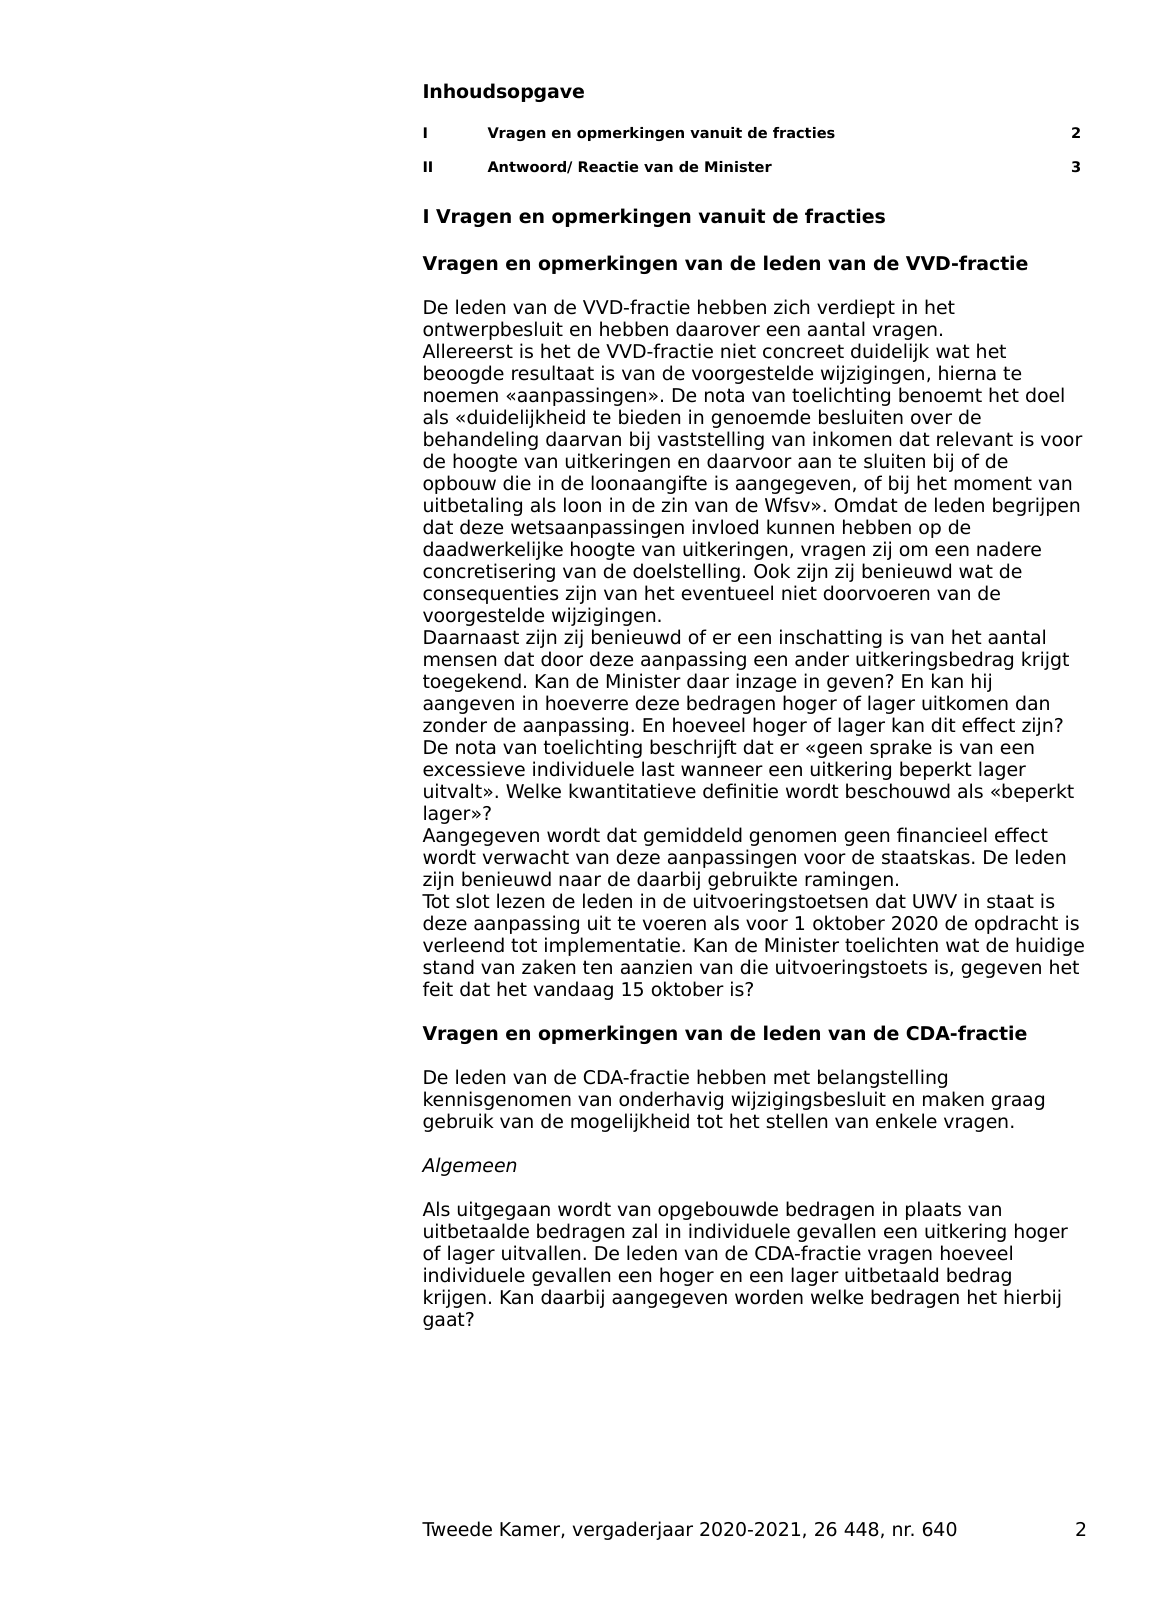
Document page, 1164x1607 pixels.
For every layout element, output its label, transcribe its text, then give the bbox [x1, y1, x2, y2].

table_cell [1013, 142, 1087, 159]
table_cell [422, 142, 481, 159]
table_cell [481, 142, 1013, 159]
text Daarnaast zijn zij benieuwd of er een inschatting is van het aantal mensen dat door deze aanpassing een ander uitkeringsbedrag krijgt toegekend. Kan de Minister daar inzage in geven? En kan hij aangeven in hoeverre deze bedragen hoger of lager uitkomen dan zonder de aanpassing. En hoeveel hoger of lager kan dit effect zijn? [422, 627, 1087, 737]
table_header I [422, 125, 481, 142]
subtitle Vragen en opmerkingen van de leden van de VVD-fractie [422, 253, 1087, 275]
text Als uitgegaan wordt van opgebouwde bedragen in plaats van uitbetaalde bedragen zal in individuele gevallen een uitkering hoger of lager uitvallen. De leden van de CDA-fractie vragen hoeveel individuele gevallen een hoger en een lager uitbetaald bedrag krijgen. Kan daarbij aangegeven worden welke bedragen het hierbij gaat? [422, 1199, 1087, 1331]
table_header Vragen en opmerkingen vanuit de fracties [481, 125, 1013, 142]
text De nota van toelichting beschrijft dat er «geen sprake is van een excessieve individuele last wanneer een uitkering beperkt lager uitvalt». Welke kwantitatieve definitie wordt beschouwd als «beperkt lager»? [422, 737, 1087, 825]
text Tot slot lezen de leden in de uitvoeringstoetsen dat UWV in staat is deze aanpassing uit te voeren als voor 1 oktober 2020 de opdracht is verleend tot implementatie. Kan de Minister toelichten wat de huidige stand van zaken ten aanzien van die uitvoeringstoets is, gegeven het feit dat het vandaag 15 oktober is? [422, 891, 1087, 1001]
subtitle Inhoudsopgave [422, 81, 1087, 103]
table_header 2 [1013, 125, 1087, 142]
table_cell Antwoord/ Reactie van de Minister [481, 159, 1013, 176]
subtitle Algemeen [422, 1155, 1087, 1177]
text Allereerst is het de VVD-fractie niet concreet duidelijk wat het beoogde resultaat is van de voorgestelde wijzigingen, hierna te noemen «aanpassingen». De nota van toelichting benoemt het doel als «duidelijkheid te bieden in genoemde besluiten over de behandeling daarvan bij vaststelling van inkomen dat relevant is voor de hoogte van uitkeringen en daarvoor aan te sluiten bij of de opbouw die in de loonaangifte is aangegeven, of bij het moment van uitbetaling als loon in de zin van de Wfsv». Omdat de leden begrijpen dat deze wetsaanpassingen invloed kunnen hebben op de daadwerkelijke hoogte van uitkeringen, vragen zij om een nadere concretisering van de doelstelling. Ook zijn zij benieuwd wat de consequenties zijn van het eventueel niet doorvoeren van de voorgestelde wijzigingen. [422, 341, 1087, 627]
text De leden van de VVD-fractie hebben zich verdiept in het ontwerpbesluit en hebben daarover een aantal vragen. [422, 297, 1087, 341]
subtitle I Vragen en opmerkingen vanuit de fracties [422, 206, 1087, 228]
table_cell 3 [1013, 159, 1087, 176]
text De leden van de CDA-fractie hebben met belangstelling kennisgenomen van onderhavig wijzigingsbesluit en maken graag gebruik van de mogelijkheid tot het stellen van enkele vragen. [422, 1067, 1087, 1133]
table_cell II [422, 159, 481, 176]
text Aangegeven wordt dat gemiddeld genomen geen financieel effect wordt verwacht van deze aanpassingen voor de staatskas. De leden zijn benieuwd naar de daarbij gebruikte ramingen. [422, 825, 1087, 891]
subtitle Vragen en opmerkingen van de leden van de CDA-fractie [422, 1023, 1087, 1045]
